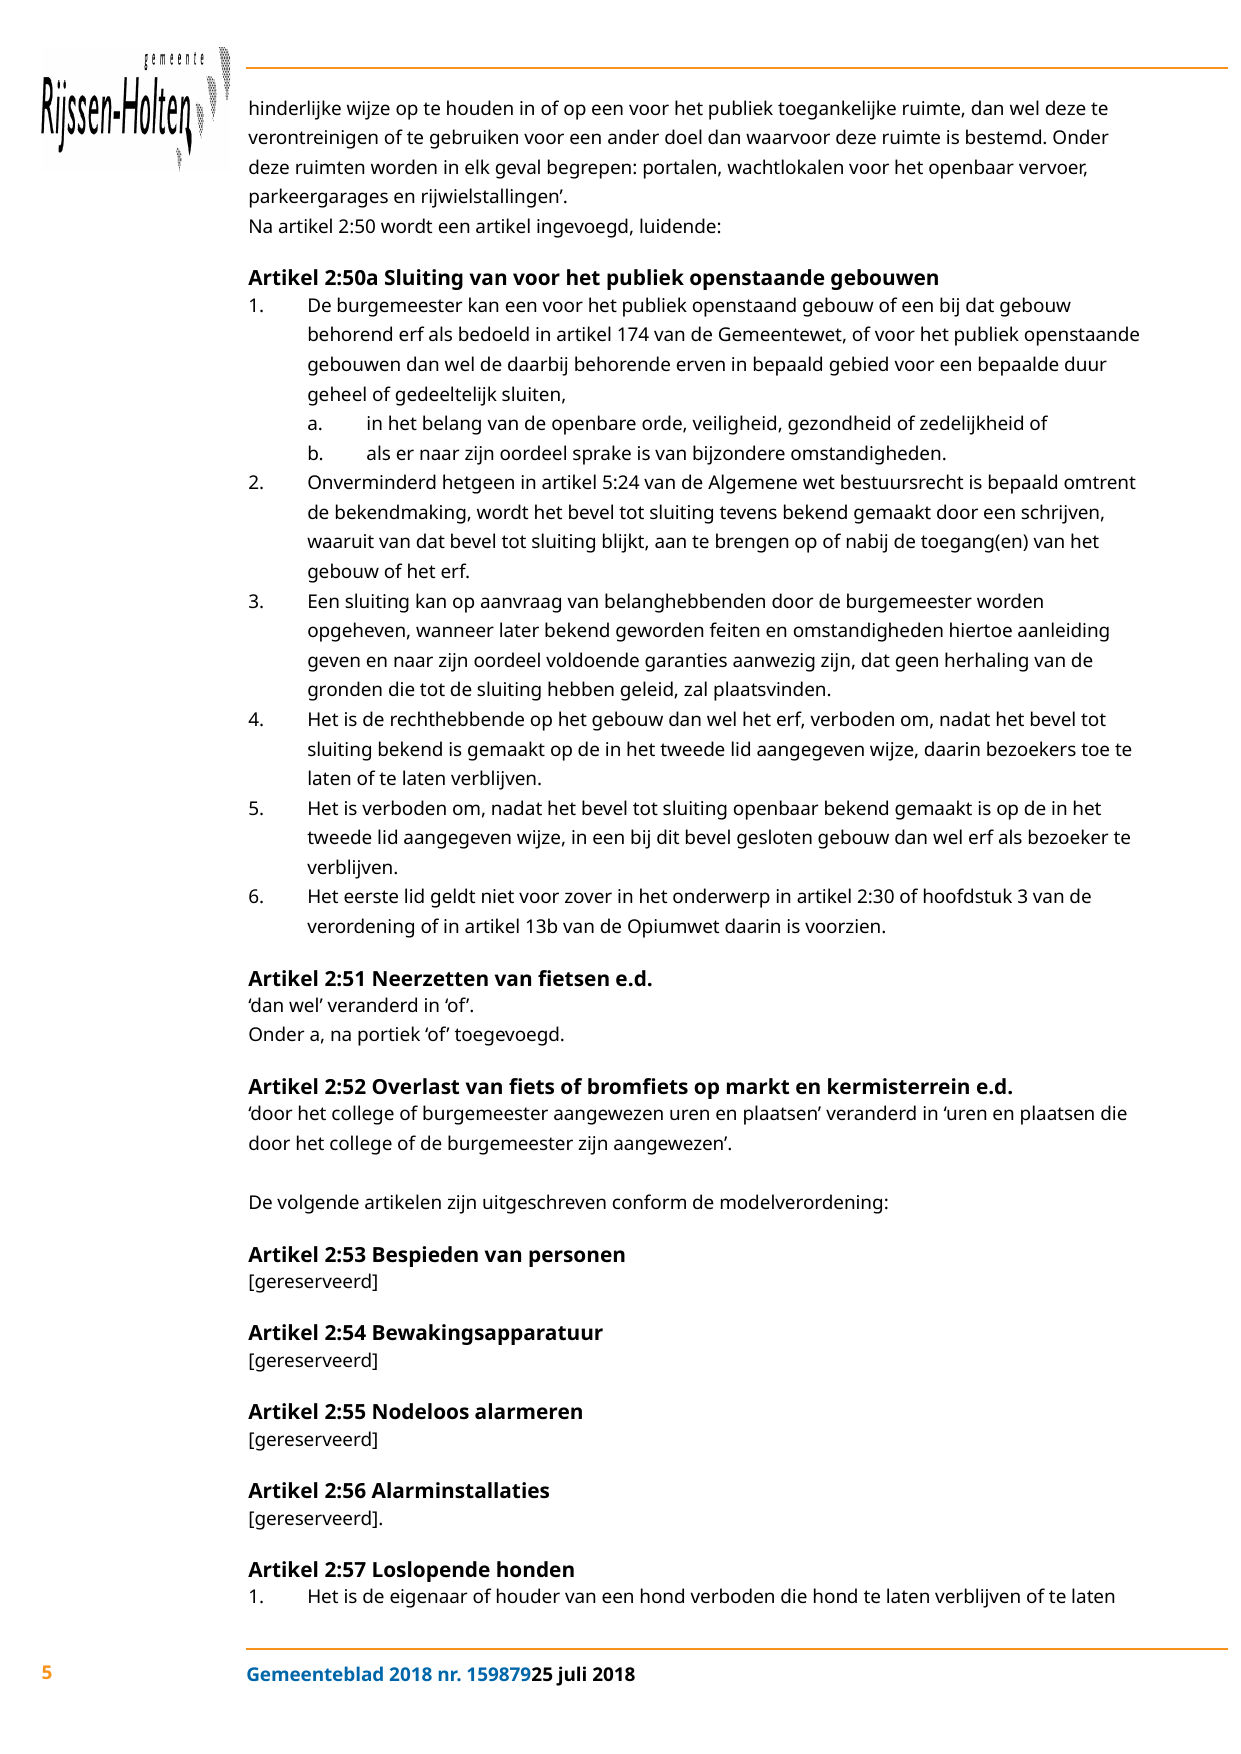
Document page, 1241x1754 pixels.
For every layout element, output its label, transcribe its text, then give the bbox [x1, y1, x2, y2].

text hinderlijke wijze op te houden in of op een voor het publiek toegankelijke ruimte, dan wel deze te verontreinigen of te gebruiken voor een ander doel dan waarvoor deze ruimte is bestemd. Onder deze ruimten worden in elk geval begrepen: portalen, wachtlokalen voor het openbaar vervoer, parkeergarages en rijwielstallingen’. [248, 95, 1152, 209]
list in het belang van de openbare orde, veiligheid, gezondheid of zedelijkheid of [307, 410, 1152, 436]
text [gereserveerd] [248, 1268, 1152, 1294]
list Het is verboden om, nadat het bevel tot sluiting openbaar bekend gemaakt is op de in het tweede lid aangegeven wijze, in een bij dit bevel gesloten gebouw dan wel erf als bezoeker te verblijven. [248, 795, 1152, 880]
text Artikel 2:56 Alarminstallaties [248, 1476, 1152, 1505]
picture [41, 47, 231, 172]
text [gereserveerd] [248, 1426, 1152, 1452]
text Na artikel 2:50 wordt een artikel ingevoegd, luidende: [248, 213, 1152, 239]
list Een sluiting kan op aanvraag van belanghebbenden door de burgemeester worden opgeheven, wanneer later bekend geworden feiten en omstandigheden hiertoe aanleiding geven en naar zijn oordeel voldoende garanties aanwezig zijn, dat geen herhaling van de gronden die tot de sluiting hebben geleid, zal plaatsvinden. [248, 588, 1152, 702]
text Onder a, na portiek ‘of’ toegevoegd. [248, 1022, 1152, 1047]
text Artikel 2:55 Nodeloos alarmeren [248, 1397, 1152, 1426]
text ‘dan wel’ veranderd in ‘of’. [248, 992, 1152, 1018]
text Artikel 2:53 Bespieden van personen [248, 1240, 1152, 1268]
text Artikel 2:54 Bewakingsapparatuur [248, 1318, 1152, 1347]
text Artikel 2:57 Loslopende honden [248, 1555, 1152, 1583]
list De burgemeester kan een voor het publiek openstaand gebouw of een bij dat gebouw behorend erf als bedoeld in artikel 174 van de Gemeentewet, of voor het publiek openstaande gebouwen dan wel de daarbij behorende erven in bepaald gebied voor een bepaalde duur geheel of gedeeltelijk sluiten, [248, 292, 1152, 406]
text Artikel 2:52 Overlast van fiets of bromfiets op markt en kermisterrein e.d. [248, 1072, 1152, 1101]
text [gereserveerd]. [248, 1505, 1152, 1530]
list als er naar zijn oordeel sprake is van bijzondere omstandigheden. [307, 440, 1152, 466]
text Artikel 2:50a Sluiting van voor het publiek openstaande gebouwen [248, 263, 1152, 292]
text ‘door het college of burgemeester aangewezen uren en plaatsen’ veranderd in ‘uren en plaatsen die door het college of de burgemeester zijn aangewezen’. [248, 1101, 1152, 1156]
list Onverminderd hetgeen in artikel 5:24 van de Algemene wet bestuursrecht is bepaald omtrent de bekendmaking, wordt het bevel tot sluiting tevens bekend gemaakt door een schrijven, waaruit van dat bevel tot sluiting blijkt, aan te brengen op of nabij de toegang(en) van het gebouw of het erf. [248, 469, 1152, 584]
text De volgende artikelen zijn uitgeschreven conform de modelverordening: [248, 1189, 1152, 1215]
text [gereserveerd] [248, 1347, 1152, 1373]
list Het eerste lid geldt niet voor zover in het onderwerp in artikel 2:30 of hoofdstuk 3 van de verordening of in artikel 13b van de Opiumwet daarin is voorzien. [248, 884, 1152, 939]
text Artikel 2:51 Neerzetten van fietsen e.d. [248, 964, 1152, 992]
list Het is de rechthebbende op het gebouw dan wel het erf, verboden om, nadat het bevel tot sluiting bekend is gemaakt op de in het tweede lid aangegeven wijze, daarin bezoekers toe te laten of te laten verblijven. [248, 706, 1152, 791]
list Het is de eigenaar of houder van een hond verboden die hond te laten verblijven of te laten [248, 1583, 1152, 1609]
